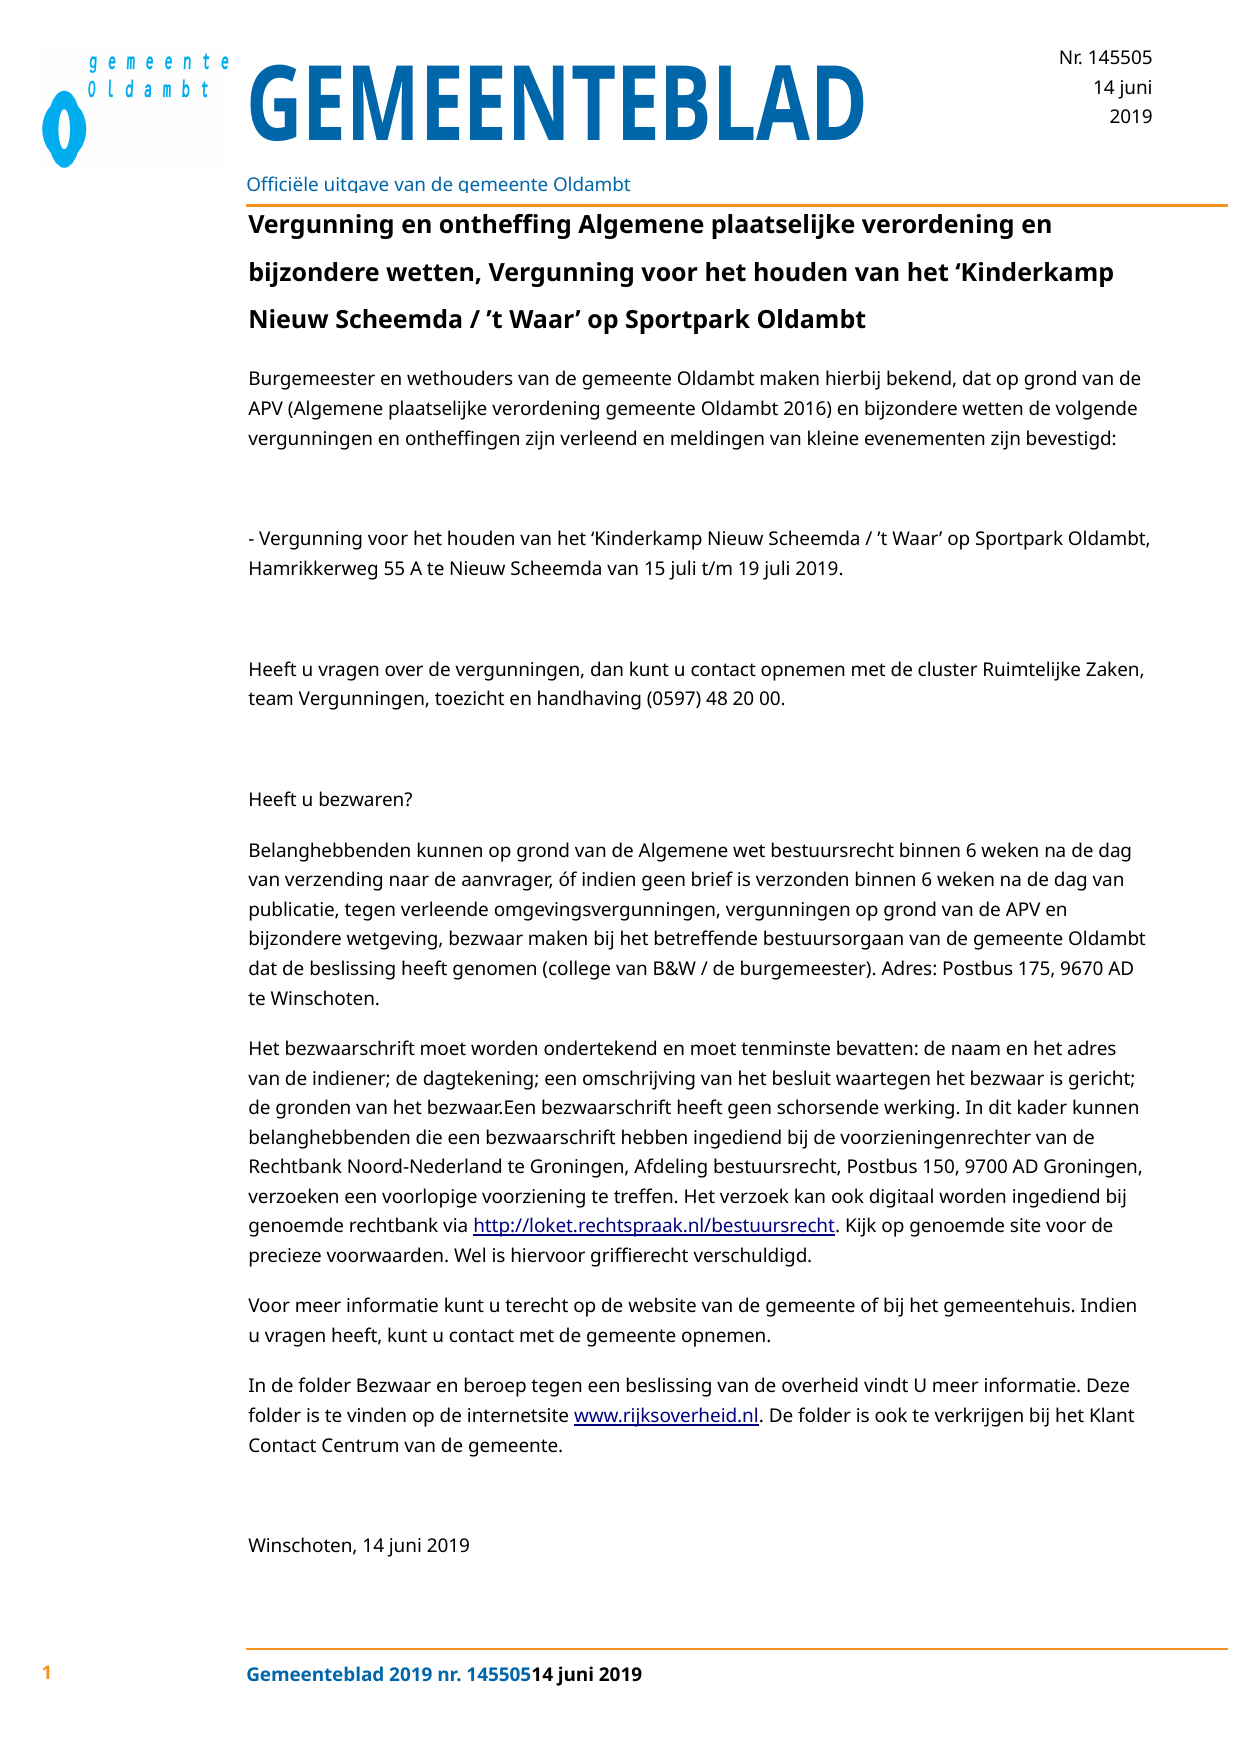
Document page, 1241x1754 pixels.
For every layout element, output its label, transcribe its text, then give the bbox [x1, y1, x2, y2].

text In de folder Bezwaar en beroep tegen een beslissing van de overheid vindt U meer informatie. Deze folder is te vinden op de internetsite www.rijksoverheid.nl. De folder is ook te verkrijgen bij het Klant Contact Centrum van de gemeente. [248, 1373, 1152, 1457]
text Winschoten, 14 juni 2019 [248, 1533, 1152, 1558]
text Belanghebbenden kunnen op grond van de Algemene wet bestuursrecht binnen 6 weken na de dag van verzending naar de aanvrager, óf indien geen brief is verzonden binnen 6 weken na de dag van publicatie, tegen verleende omgevingsvergunningen, vergunningen op grond van de APV en bijzondere wetgeving, bezwaar maken bij het betreffende bestuursorgaan van de gemeente Oldambt dat de beslissing heeft genomen (college van B&W / de burgemeester). Adres: Postbus 175, 9670 AD te Winschoten. [248, 837, 1152, 1010]
text Voor meer informatie kunt u terecht op de website van de gemeente of bij het gemeentehuis. Indien u vragen heeft, kunt u contact met de gemeente opnemen. [248, 1293, 1152, 1348]
text Heeft u vragen over de vergunningen, dan kunt u contact opnemen met de cluster Ruimtelijke Zaken, team Vergunningen, toezicht en handhaving (0597) 48 20 00. [248, 656, 1152, 711]
text Het bezwaarschrift moet worden ondertekend en moet tenminste bevatten: de naam en het adres van de indiener; de dagtekening; een omschrijving van het besluit waartegen het bezwaar is gericht; de gronden van het bezwaar.Een bezwaarschrift heeft geen schorsende werking. In dit kader kunnen belanghebbenden die een bezwaarschrift hebben ingediend bij de voorzieningenrechter van de Rechtbank Noord-Nederland te Groningen, Afdeling bestuursrecht, Postbus 150, 9700 AD Groningen, verzoeken een voorlopige voorziening te treffen. Het verzoek kan ook digitaal worden ingediend bij genoemde rechtbank via http://loket.rechtspraak.nl/bestuursrecht. Kijk op genoemde site voor de precieze voorwaarden. Wel is hiervoor griffierecht verschuldigd. [248, 1035, 1152, 1268]
text - Vergunning voor het houden van het ‘Kinderkamp Nieuw Scheemda / ’t Waar’ op Sportpark Oldambt, Hamrikkerweg 55 A te Nieuw Scheemda van 15 juli t/m 19 juli 2019. [248, 526, 1152, 581]
text Heeft u bezwaren? [248, 786, 1152, 812]
picture [41, 47, 231, 172]
text Burgemeester en wethouders van de gemeente Oldambt maken hierbij bekend, dat op grond van de APV (Algemene plaatselijke verordening gemeente Oldambt 2016) en bijzondere wetten de volgende vergunningen en ontheffingen zijn verleend en meldingen van kleine evenementen zijn bevestigd: [248, 366, 1152, 450]
text Vergunning en ontheffing Algemene plaatselijke verordening en bijzondere wetten, Vergunning voor het houden van het ‘Kinderkamp Nieuw Scheemda / ’t Waar’ op Sportpark Oldambt [248, 207, 1152, 336]
